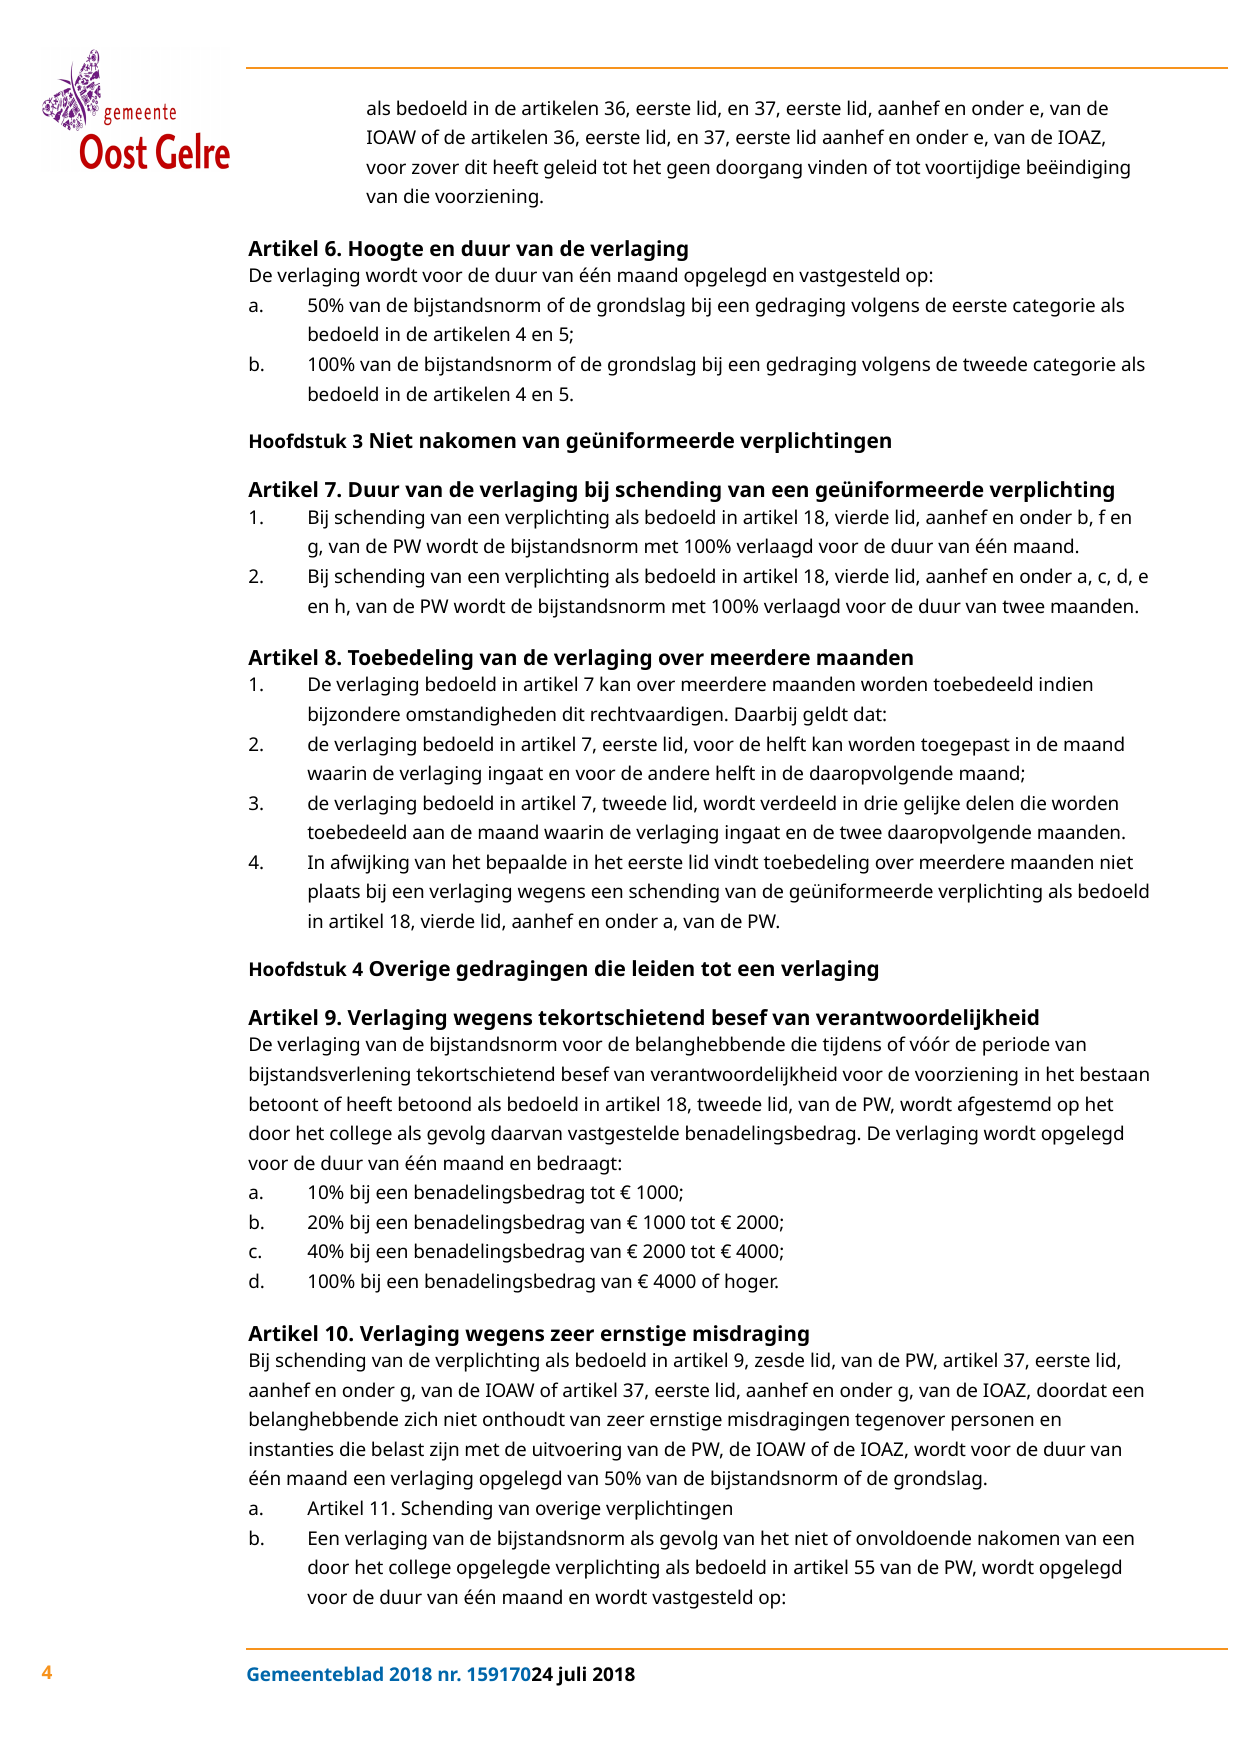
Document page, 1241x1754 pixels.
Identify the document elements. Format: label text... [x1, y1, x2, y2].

list Bij schending van een verplichting als bedoeld in artikel 18, vierde lid, aanhef en onder a, c, d, e en h, van de PW wordt de bijstandsnorm met 100% verlaagd voor de duur van twee maanden. [248, 563, 1152, 618]
text Artikel 6. Hoogte en duur van de verlaging [248, 234, 1152, 262]
list 100% van de bijstandsnorm of de grondslag bij een gedraging volgens de tweede categorie als bedoeld in de artikelen 4 en 5. [248, 351, 1152, 406]
text Artikel 10. Verlaging wegens zeer ernstige misdraging [248, 1319, 1152, 1347]
text Hoofdstuk 4 Overige gedragingen die leiden tot een verlaging [248, 954, 1152, 982]
list In afwijking van het bepaalde in het eerste lid vindt toebedeling over meerdere maanden niet plaats bij een verlaging wegens een schending van de geüniformeerde verplichting als bedoeld in artikel 18, vierde lid, aanhef en onder a, van de PW. [248, 849, 1152, 934]
list de verlaging bedoeld in artikel 7, tweede lid, wordt verdeeld in drie gelijke delen die worden toebedeeld aan de maand waarin de verlaging ingaat en de twee daaropvolgende maanden. [248, 790, 1152, 845]
text Hoofdstuk 3 Niet nakomen van geüniformeerde verplichtingen [248, 426, 1152, 455]
list Artikel 11. Schending van overige verplichtingen [248, 1495, 1152, 1521]
text De verlaging wordt voor de duur van één maand opgelegd en vastgesteld op: [248, 262, 1152, 288]
list 100% bij een benadelingsbedrag van € 4000 of hoger. [248, 1268, 1152, 1294]
list 40% bij een benadelingsbedrag van € 2000 tot € 4000; [248, 1239, 1152, 1264]
list De verlaging bedoeld in artikel 7 kan over meerdere maanden worden toebedeeld indien bijzondere omstandigheden dit rechtvaardigen. Daarbij geldt dat: [248, 672, 1152, 727]
list als bedoeld in de artikelen 36, eerste lid, en 37, eerste lid, aanhef en onder e, van de IOAW of de artikelen 36, eerste lid, en 37, eerste lid aanhef en onder e, van de IOAZ, voor zover dit heeft geleid tot het geen doorgang vinden of tot voortijdige beëindiging van die voorziening. [307, 95, 1152, 209]
list de verlaging bedoeld in artikel 7, eerste lid, voor de helft kan worden toegepast in de maand waarin de verlaging ingaat en voor de andere helft in de daaropvolgende maand; [248, 731, 1152, 786]
text De verlaging van de bijstandsnorm voor de belanghebbende die tijdens of vóór de periode van bijstandsverlening tekortschietend besef van verantwoordelijkheid voor de voorziening in het bestaan betoont of heeft betoond als bedoeld in artikel 18, tweede lid, van de PW, wordt afgestemd op het door het college als gevolg daarvan vastgestelde benadelingsbedrag. De verlaging wordt opgelegd voor de duur van één maand en bedraagt: [248, 1032, 1152, 1176]
list Een verlaging van de bijstandsnorm als gevolg van het niet of onvoldoende nakomen van een door het college opgelegde verplichting als bedoeld in artikel 55 van de PW, wordt opgelegd voor de duur van één maand en wordt vastgesteld op: [248, 1525, 1152, 1609]
list Bij schending van een verplichting als bedoeld in artikel 18, vierde lid, aanhef en onder b, f en g, van de PW wordt de bijstandsnorm met 100% verlaagd voor de duur van één maand. [248, 504, 1152, 559]
picture [41, 47, 231, 172]
list 20% bij een benadelingsbedrag van € 1000 tot € 2000; [248, 1209, 1152, 1235]
list 50% van de bijstandsnorm of de grondslag bij een gedraging volgens de eerste categorie als bedoeld in de artikelen 4 en 5; [248, 292, 1152, 347]
text Artikel 7. Duur van de verlaging bij schending van een geüniformeerde verplichting [248, 476, 1152, 504]
text Bij schending van de verplichting als bedoeld in artikel 9, zesde lid, van de PW, artikel 37, eerste lid, aanhef en onder g, van de IOAW of artikel 37, eerste lid, aanhef en onder g, van de IOAZ, doordat een belanghebbende zich niet onthoudt van zeer ernstige misdragingen tegenover personen en instanties die belast zijn met de uitvoering van de PW, de IOAW of de IOAZ, wordt voor de duur van één maand een verlaging opgelegd van 50% van de bijstandsnorm of de grondslag. [248, 1347, 1152, 1491]
text Artikel 9. Verlaging wegens tekortschietend besef van verantwoordelijkheid [248, 1003, 1152, 1032]
text Artikel 8. Toebedeling van de verlaging over meerdere maanden [248, 643, 1152, 672]
list 10% bij een benadelingsbedrag tot € 1000; [248, 1179, 1152, 1205]
